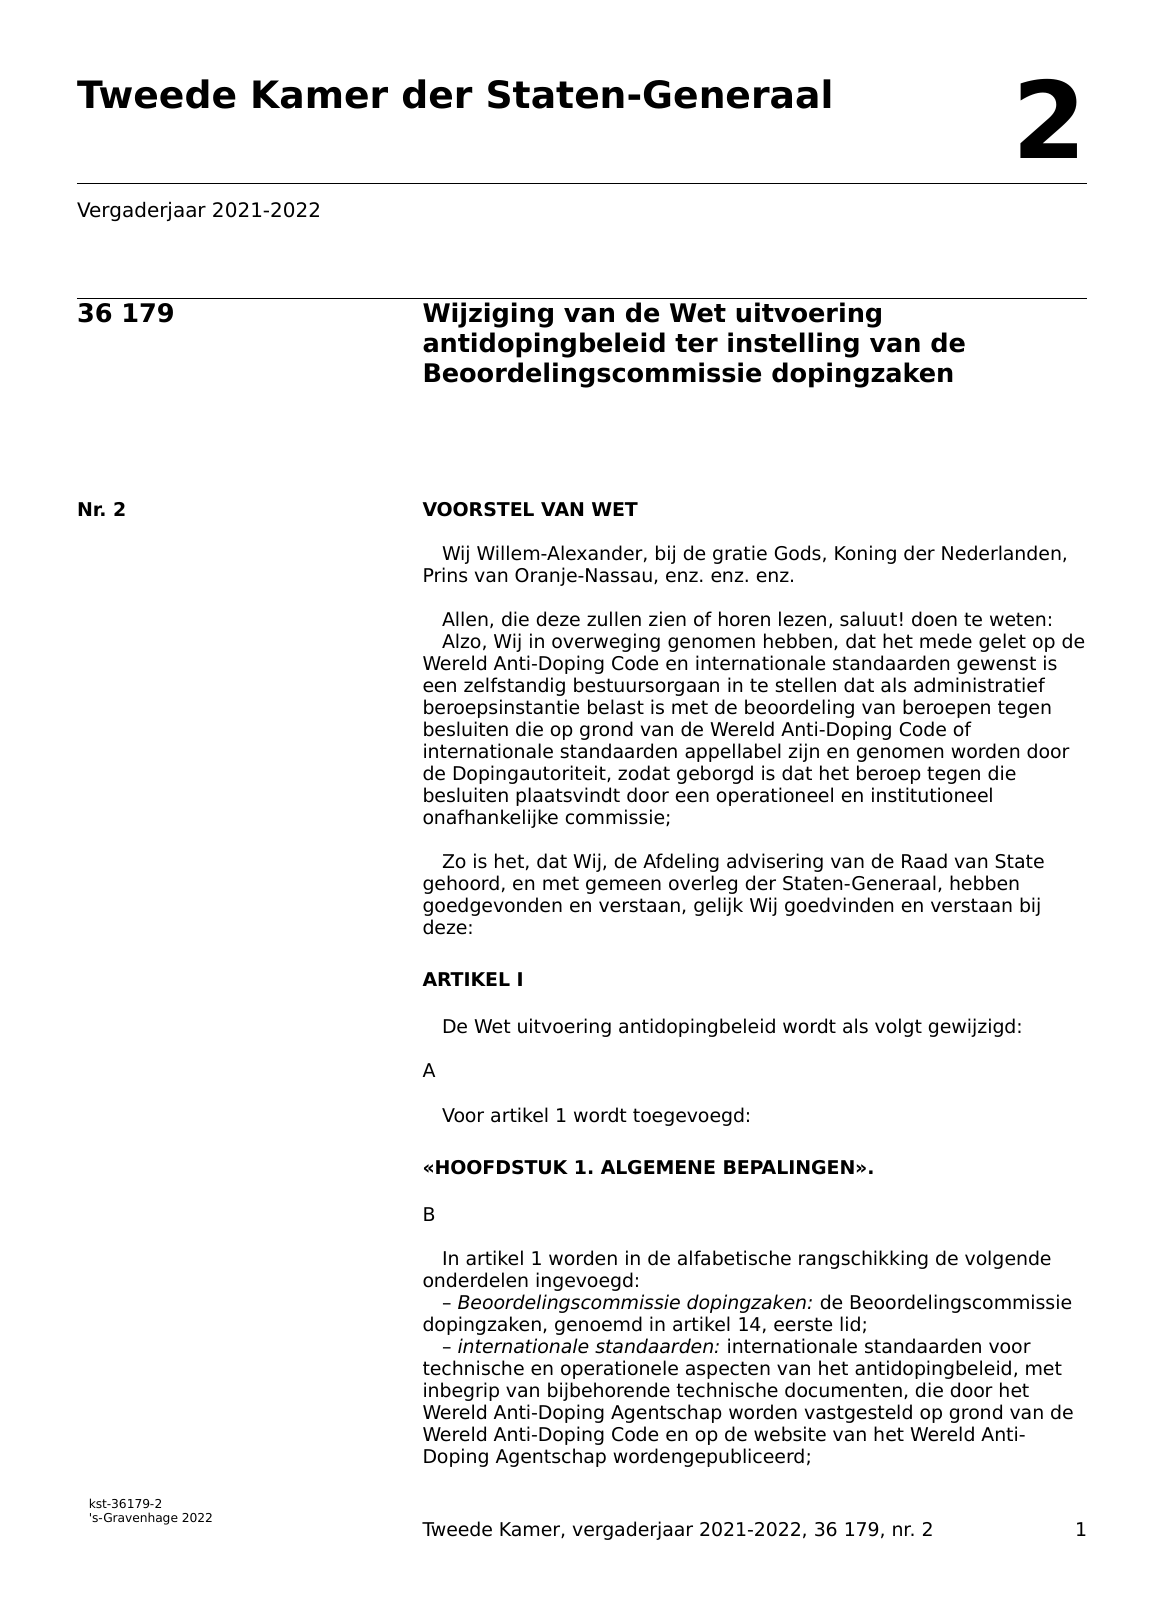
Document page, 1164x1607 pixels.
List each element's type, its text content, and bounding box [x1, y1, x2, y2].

text B [422, 1203, 1087, 1226]
text 's-Gravenhage 2022 [88, 1511, 323, 1525]
text De Wet uitvoering antidopingbeleid wordt als volgt gewijzigd: [422, 1016, 1087, 1038]
table_cell Vergaderjaar 2021-2022 [77, 184, 1087, 298]
text Wij Willem-Alexander, bij de gratie Gods, Koning der Nederlanden, Prins van Oranje-Nassau, enz. enz. enz. [422, 543, 1087, 587]
subtitle ARTIKEL I [422, 969, 1087, 991]
text Zo is het, dat Wij, de Afdeling advisering van de Raad van State gehoord, en met gemeen overleg der Staten-Generaal, hebben goedgevonden en verstaan, gelijk Wij goedvinden en verstaan bij deze: [422, 851, 1087, 939]
text – Beoordelingscommissie dopingzaken: de Beoordelingscommissie dopingzaken, genoemd in artikel 14, eerste lid; [422, 1292, 1087, 1336]
text kst-36179-2 [88, 1497, 323, 1511]
text Allen, die deze zullen zien of horen lezen, saluut! doen te weten: [422, 609, 1087, 631]
text A [422, 1060, 1087, 1082]
text Voor artikel 1 wordt toegevoegd: [422, 1104, 1087, 1127]
text – internationale standaarden: internationale standaarden voor technische en operationele aspecten van het antidopingbeleid, met inbegrip van bijbehorende technische documenten, die door het Wereld Anti-Doping Agentschap worden vastgesteld op grond van de Wereld Anti-Doping Code en op de website van het Wereld Anti-Doping Agentschap wordengepubliceerd; [422, 1336, 1087, 1467]
subtitle «HOOFDSTUK 1. ALGEMENE BEPALINGEN». [422, 1157, 1087, 1178]
subtitle Nr. 2 VOORSTEL VAN WET [77, 499, 1087, 521]
table_header Tweede Kamer der Staten-Generaal [77, 59, 886, 183]
subtitle 36 179 Wijziging van de Wet uitvoering antidopingbeleid ter instelling van de Beoordelingscommissie dopingzaken [77, 299, 1087, 388]
text In artikel 1 worden in de alfabetische rangschikking de volgende onderdelen ingevoegd: [422, 1248, 1087, 1292]
text Alzo, Wij in overweging genomen hebben, dat het mede gelet op de Wereld Anti-Doping Code en internationale standaarden gewenst is een zelfstandig bestuursorgaan in te stellen dat als administratief beroepsinstantie belast is met de beoordeling van beroepen tegen besluiten die op grond van de Wereld Anti-Doping Code of internationale standaarden appellabel zijn en genomen worden door de Dopingautoriteit, zodat geborgd is dat het beroep tegen die besluiten plaatsvindt door een operationeel en institutioneel onafhankelijke commissie; [422, 631, 1087, 829]
table_header 2 [886, 59, 1087, 183]
